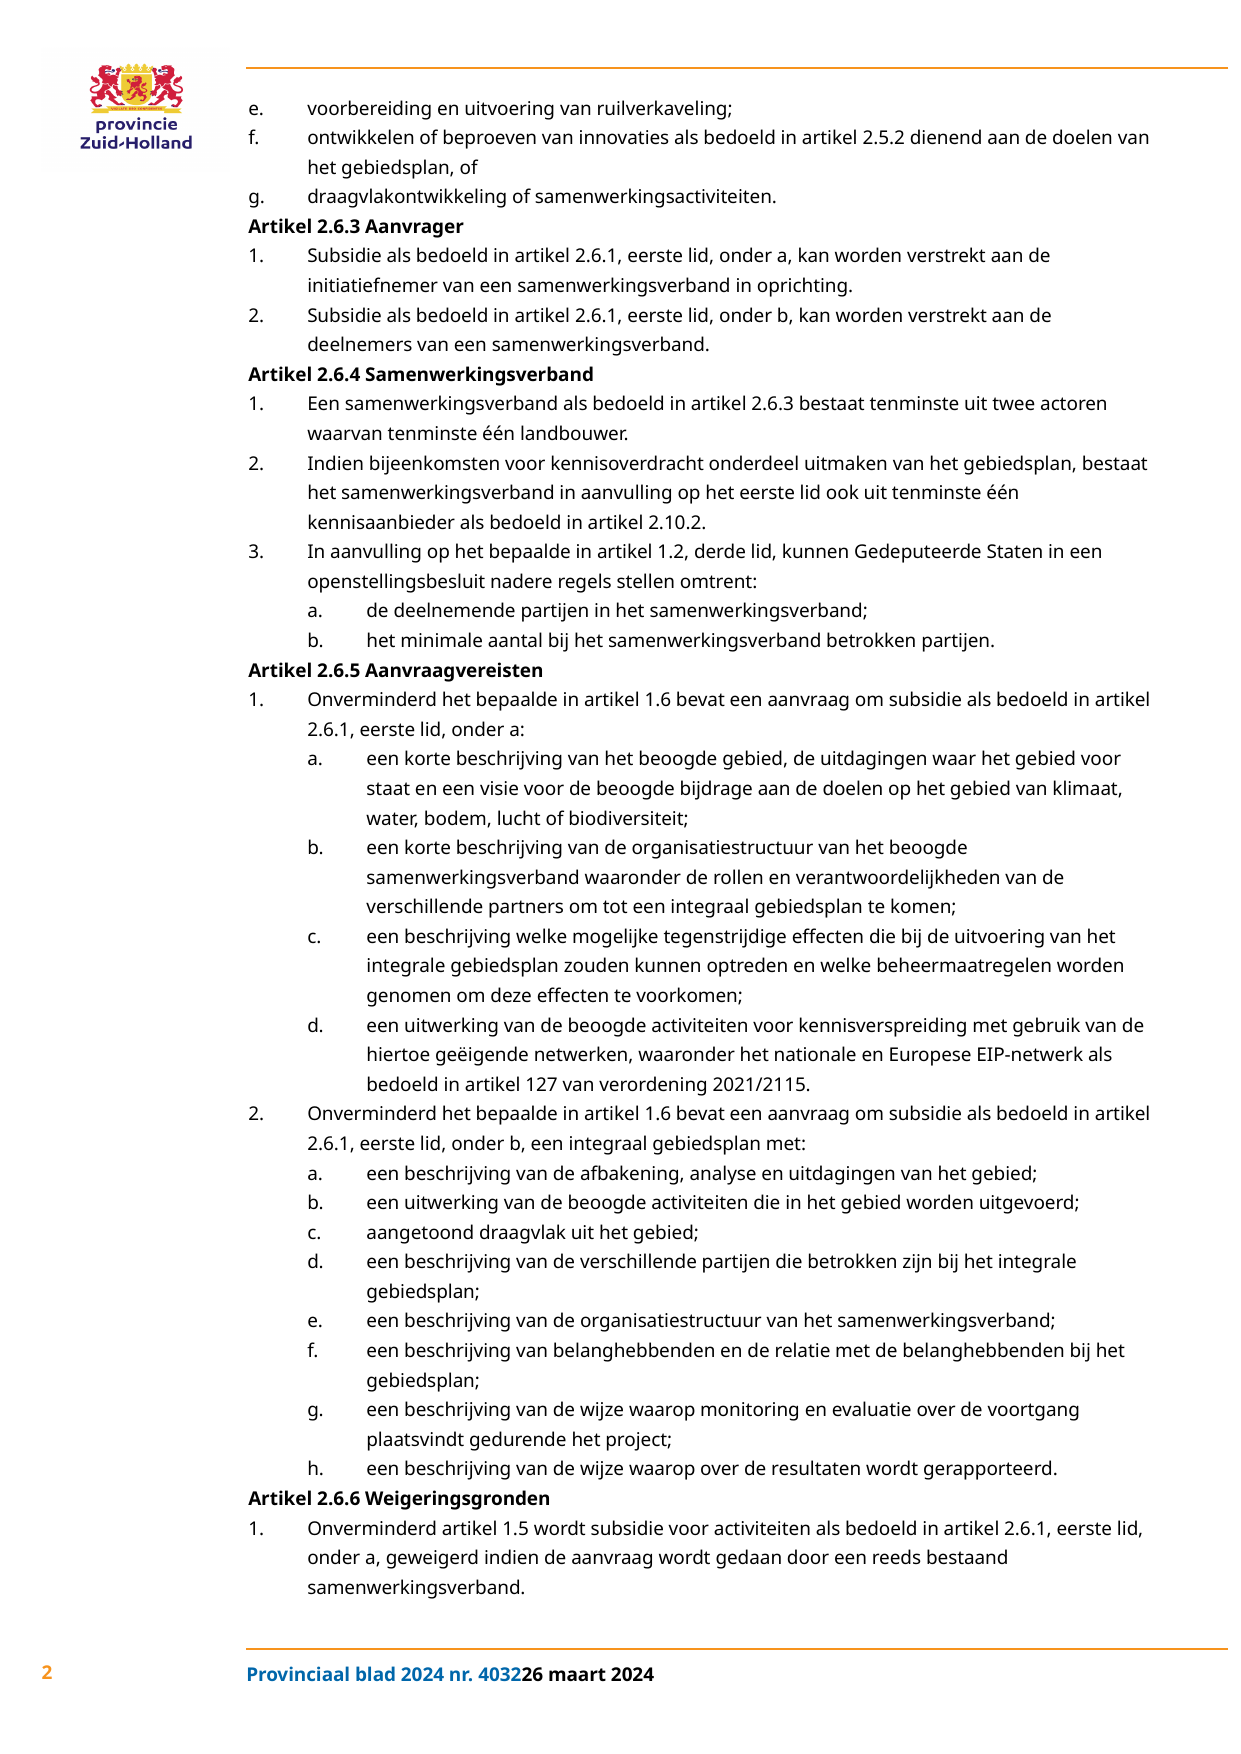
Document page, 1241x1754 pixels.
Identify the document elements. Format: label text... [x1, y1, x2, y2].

list een beschrijving van de wijze waarop monitoring en evaluatie over de voortgang plaatsvindt gedurende het project; [307, 1396, 1152, 1452]
list een beschrijving van belanghebbenden en de relatie met de belanghebbenden bij het gebiedsplan; [307, 1337, 1152, 1393]
list een beschrijving van de afbakening, analyse en uitdagingen van het gebied; [307, 1160, 1152, 1186]
list Subsidie als bedoeld in artikel 2.6.1, eerste lid, onder a, kan worden verstrekt aan de initiatiefnemer van een samenwerkingsverband in oprichting. [248, 243, 1152, 298]
list een beschrijving van de organisatiestructuur van het samenwerkingsverband; [307, 1308, 1152, 1333]
list Indien bijeenkomsten voor kennisoverdracht onderdeel uitmaken van het gebiedsplan, bestaat het samenwerkingsverband in aanvulling op het eerste lid ook uit tenminste één kennisaanbieder als bedoeld in artikel 2.10.2. [248, 450, 1152, 535]
list aangetoond draagvlak uit het gebied; [307, 1219, 1152, 1245]
list de deelnemende partijen in het samenwerkingsverband; [307, 598, 1152, 623]
list ontwikkelen of beproeven van innovaties als bedoeld in artikel 2.5.2 dienend aan de doelen van het gebiedsplan, of [248, 124, 1152, 180]
list Een samenwerkingsverband als bedoeld in artikel 2.6.3 bestaat tenminste uit twee actoren waarvan tenminste één landbouwer. [248, 391, 1152, 446]
list een korte beschrijving van het beoogde gebied, de uitdagingen waar het gebied voor staat en een visie voor de beoogde bijdrage aan de doelen op het gebied van klimaat, water, bodem, lucht of biodiversiteit; [307, 746, 1152, 831]
list Onverminderd het bepaalde in artikel 1.6 bevat een aanvraag om subsidie als bedoeld in artikel 2.6.1, eerste lid, onder a: [248, 686, 1152, 742]
text Artikel 2.6.5 Aanvraagvereisten [248, 657, 1152, 683]
list Onverminderd artikel 1.5 wordt subsidie voor activiteiten als bedoeld in artikel 2.6.1, eerste lid, onder a, geweigerd indien de aanvraag wordt gedaan door een reeds bestaand samenwerkingsverband. [248, 1515, 1152, 1600]
list In aanvulling op het bepaalde in artikel 1.2, derde lid, kunnen Gedeputeerde Staten in een openstellingsbesluit nadere regels stellen omtrent: [248, 538, 1152, 594]
list een uitwerking van de beoogde activiteiten voor kennisverspreiding met gebruik van de hiertoe geëigende netwerken, waaronder het nationale en Europese EIP-netwerk als bedoeld in artikel 127 van verordening 2021/2115. [307, 1012, 1152, 1097]
text Artikel 2.6.4 Samenwerkingsverband [248, 361, 1152, 387]
list Onverminderd het bepaalde in artikel 1.6 bevat een aanvraag om subsidie als bedoeld in artikel 2.6.1, eerste lid, onder b, een integraal gebiedsplan met: [248, 1101, 1152, 1156]
list een beschrijving welke mogelijke tegenstrijdige effecten die bij de uitvoering van het integrale gebiedsplan zouden kunnen optreden en welke beheermaatregelen worden genomen om deze effecten te voorkomen; [307, 923, 1152, 1008]
list het minimale aantal bij het samenwerkingsverband betrokken partijen. [307, 627, 1152, 653]
list Subsidie als bedoeld in artikel 2.6.1, eerste lid, onder b, kan worden verstrekt aan de deelnemers van een samenwerkingsverband. [248, 302, 1152, 357]
list een uitwerking van de beoogde activiteiten die in het gebied worden uitgevoerd; [307, 1189, 1152, 1215]
list draagvlakontwikkeling of samenwerkingsactiviteiten. [248, 183, 1152, 209]
list een beschrijving van de verschillende partijen die betrokken zijn bij het integrale gebiedsplan; [307, 1248, 1152, 1304]
text Artikel 2.6.6 Weigeringsgronden [248, 1485, 1152, 1511]
list een korte beschrijving van de organisatiestructuur van het beoogde samenwerkingsverband waaronder de rollen en verantwoordelijkheden van de verschillende partners om tot een integraal gebiedsplan te komen; [307, 834, 1152, 919]
list voorbereiding en uitvoering van ruilverkaveling; [248, 95, 1152, 121]
text Artikel 2.6.3 Aanvrager [248, 213, 1152, 239]
list een beschrijving van de wijze waarop over de resultaten wordt gerapporteerd. [307, 1456, 1152, 1481]
picture [41, 47, 231, 172]
